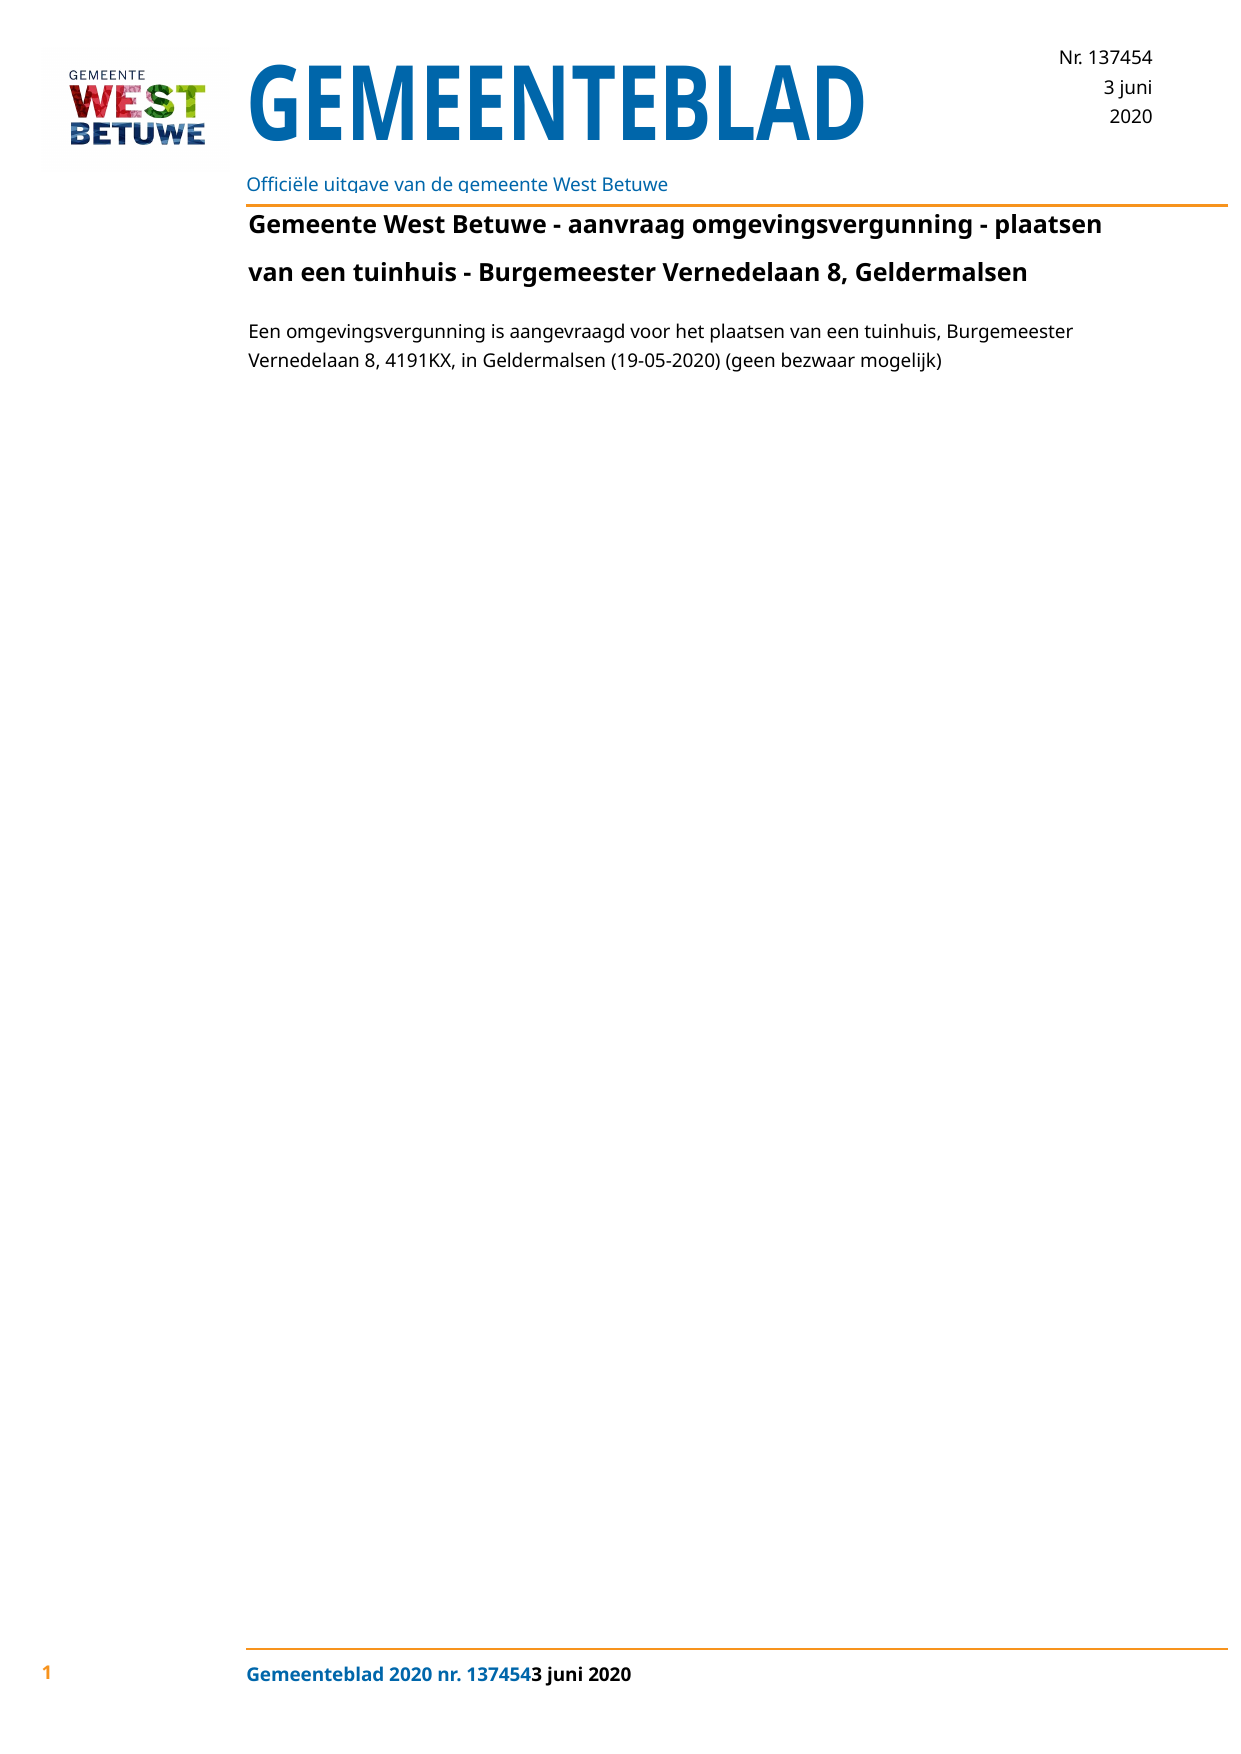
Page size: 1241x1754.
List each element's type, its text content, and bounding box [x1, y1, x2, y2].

text Gemeente West Betuwe - aanvraag omgevingsvergunning - plaatsen van een tuinhuis - Burgemeester Vernedelaan 8, Geldermalsen [248, 207, 1152, 288]
text Een omgevingsvergunning is aangevraagd voor het plaatsen van een tuinhuis, Burgemeester Vernedelaan 8, 4191KX, in Geldermalsen (19-05-2020) (geen bezwaar mogelijk) [248, 318, 1152, 373]
picture [41, 47, 231, 172]
